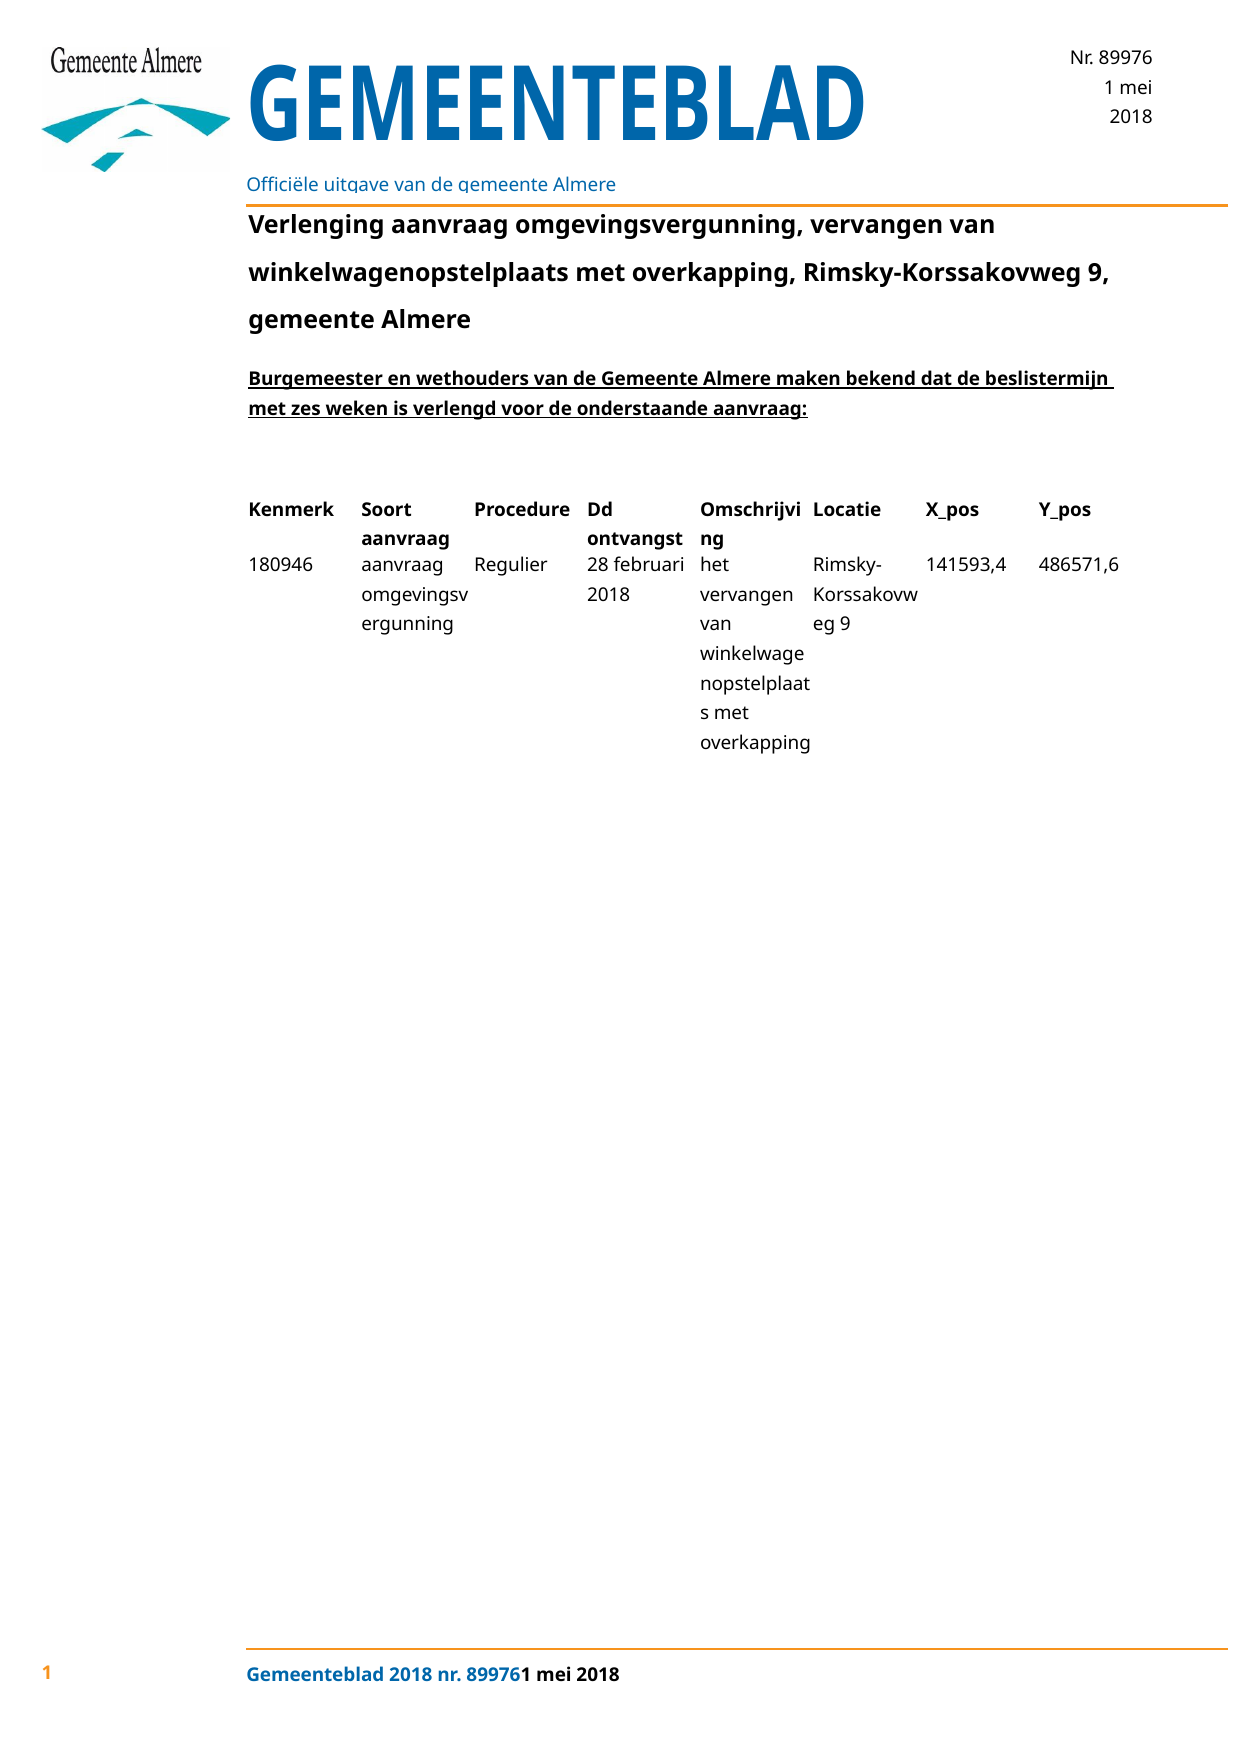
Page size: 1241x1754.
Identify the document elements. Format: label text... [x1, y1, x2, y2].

table_header Kenmerk [248, 496, 361, 551]
table_cell 28 februari 2018 [587, 551, 700, 754]
table_cell Rimsky-Korssakovweg 9 [813, 551, 926, 754]
table_header Soort aanvraag [361, 496, 474, 551]
table_header Locatie [813, 496, 926, 551]
table_cell 180946 [248, 551, 361, 754]
table_cell 141593,4 [926, 551, 1038, 754]
picture [41, 47, 231, 172]
table_header Omschrijving [700, 496, 813, 551]
table_cell het vervangen van winkelwagenopstelplaats met overkapping [700, 551, 813, 754]
table_cell 486571,6 [1039, 551, 1152, 754]
table_header Y_pos [1039, 496, 1152, 551]
table_cell aanvraag omgevingsvergunning [361, 551, 474, 754]
table_header Dd ontvangst [587, 496, 700, 551]
text Verlenging aanvraag omgevingsvergunning, vervangen van winkelwagenopstelplaats met overkapping, Rimsky-Korssakovweg 9, gemeente Almere [248, 207, 1152, 336]
table_header Procedure [474, 496, 587, 551]
text Burgemeester en wethouders van de Gemeente Almere maken bekend dat de beslistermijn met zes weken is verlengd voor de onderstaande aanvraag: [248, 366, 1152, 421]
table_header X_pos [926, 496, 1038, 551]
table_cell Regulier [474, 551, 587, 754]
